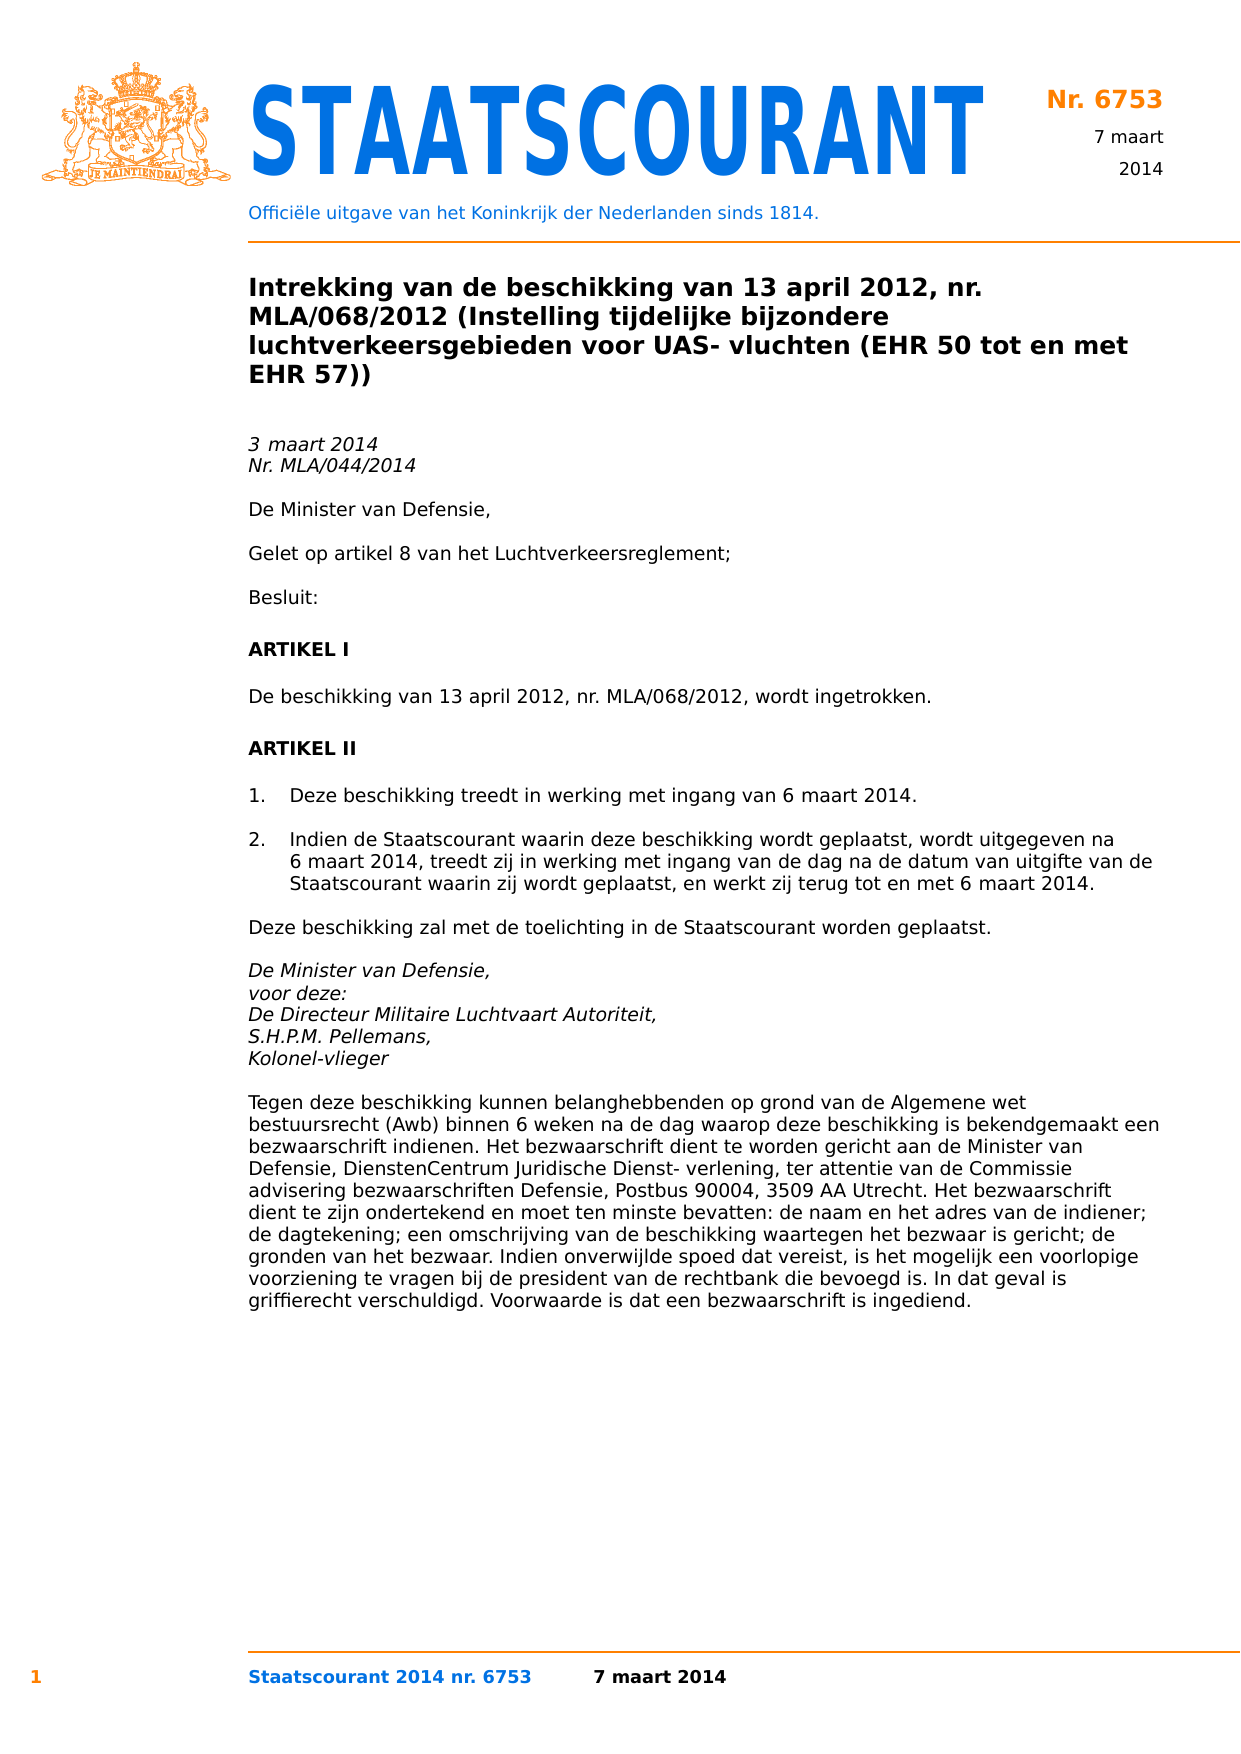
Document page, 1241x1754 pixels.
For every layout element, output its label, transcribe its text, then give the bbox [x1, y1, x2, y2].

text 3 maart 2014 [248, 433, 1163, 455]
picture [41, 62, 231, 186]
table_header [25, 62, 248, 241]
subtitle ARTIKEL II [248, 738, 1163, 760]
text Tegen deze beschikking kunnen belanghebbenden op grond van de Algemene wet bestuursrecht (Awb) binnen 6 weken na de dag waarop deze beschikking is bekendgemaakt een bezwaarschrift indienen. Het bezwaarschrift dient te worden gericht aan de Minister van Defensie, DienstenCentrum Juridische Dienst- verlening, ter attentie van de Commissie advisering bezwaarschriften Defensie, Postbus 90004, 3509 AA Utrecht. Het bezwaarschrift dient te zijn ondertekend en moet ten minste bevatten: de naam en het adres van de indiener; de dagtekening; een omschrijving van de beschikking waartegen het bezwaar is gericht; de gronden van het bezwaar. Indien onverwijlde spoed dat vereist, is het mogelijk een voorlopige voorziening te vragen bij de president van de rechtbank die bevoegd is. In dat geval is griffierecht verschuldigd. Voorwaarde is dat een bezwaarschrift is ingediend. [248, 1092, 1163, 1312]
text De Minister van Defensie, voor deze: De Directeur Militaire Luchtvaart Autoriteit, S.H.P.M. Pellemans, Kolonel-vlieger [248, 960, 1163, 1070]
table_header Nr. 6753 [998, 62, 1240, 121]
text 1. Deze beschikking treedt in werking met ingang van 6 maart 2014. [248, 785, 1163, 807]
table_cell Officiële uitgave van het Koninkrijk der Nederlanden sinds 1814. [248, 203, 1240, 241]
subtitle Intrekking van de beschikking van 13 april 2012, nr. MLA/068/2012 (Instelling tijdelijke bijzondere luchtverkeersgebieden voor UAS- vluchten (EHR 50 tot en met EHR 57)) [248, 273, 1163, 390]
table_cell 7 maart [998, 121, 1240, 153]
text Besluit: [248, 587, 1163, 609]
text Gelet op artikel 8 van het Luchtverkeersreglement; [248, 543, 1163, 565]
text Nr. MLA/044/2014 [248, 455, 1163, 477]
text De beschikking van 13 april 2012, nr. MLA/068/2012, wordt ingetrokken. [248, 686, 1163, 708]
text 2. Indien de Staatscourant waarin deze beschikking wordt geplaatst, wordt uitgegeven na 6 maart 2014, treedt zij in werking met ingang van de dag na de datum van uitgifte van de Staatscourant waarin zij wordt geplaatst, en werkt zij terug tot en met 6 maart 2014. [248, 829, 1163, 895]
text Deze beschikking zal met de toelichting in de Staatscourant worden geplaatst. [248, 917, 1163, 938]
text De Minister van Defensie, [248, 499, 1163, 521]
table_header STAATSCOURANT [248, 62, 998, 203]
table_cell 2014 [998, 153, 1240, 203]
subtitle ARTIKEL I [248, 639, 1163, 661]
